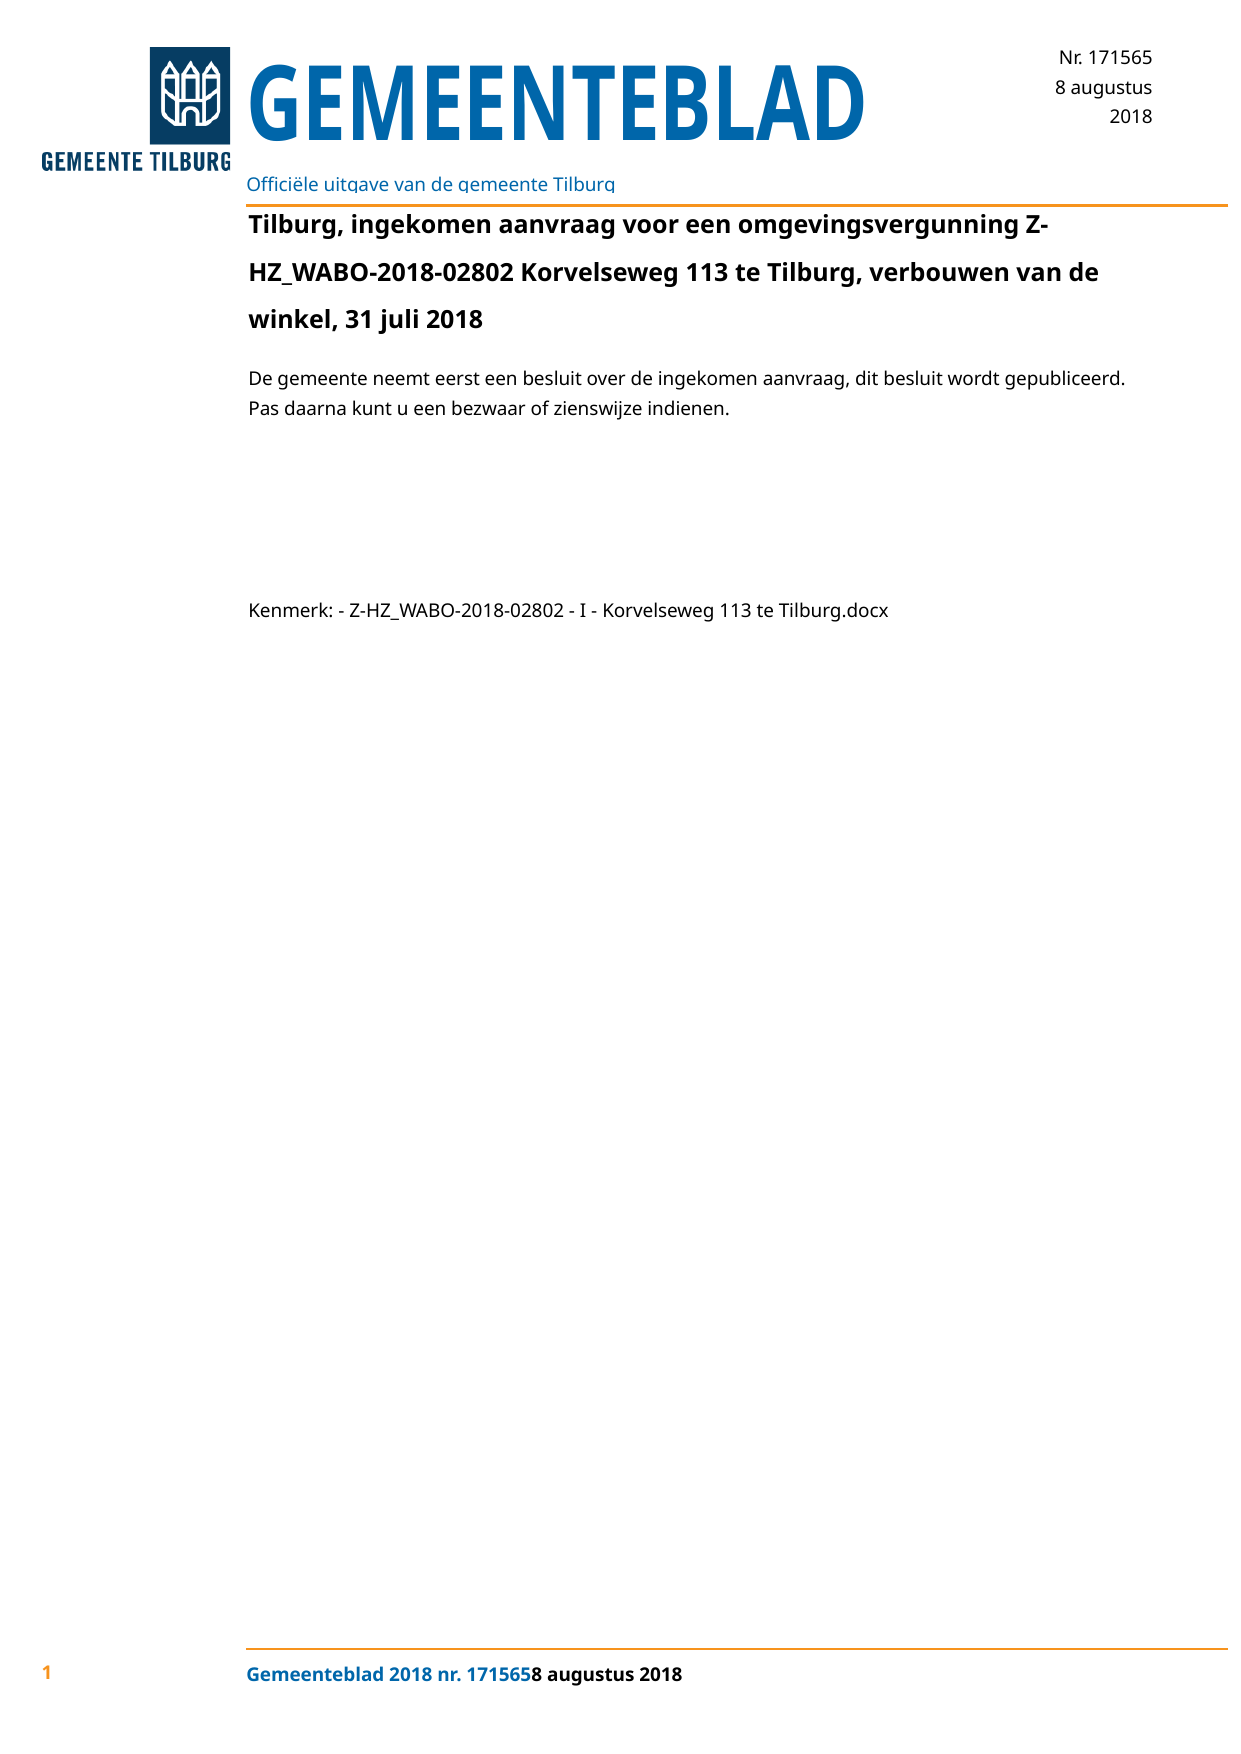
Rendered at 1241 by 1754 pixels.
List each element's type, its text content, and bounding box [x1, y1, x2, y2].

picture [41, 47, 231, 172]
text De gemeente neemt eerst een besluit over de ingekomen aanvraag, dit besluit wordt gepubliceerd. Pas daarna kunt u een bezwaar of zienswijze indienen. [248, 366, 1152, 421]
text Tilburg, ingekomen aanvraag voor een omgevingsvergunning Z-HZ_WABO-2018-02802 Korvelseweg 113 te Tilburg, verbouwen van de winkel, 31 juli 2018 [248, 207, 1152, 336]
text Kenmerk: - Z-HZ_WABO-2018-02802 - I - Korvelseweg 113 te Tilburg.docx [248, 597, 1152, 622]
